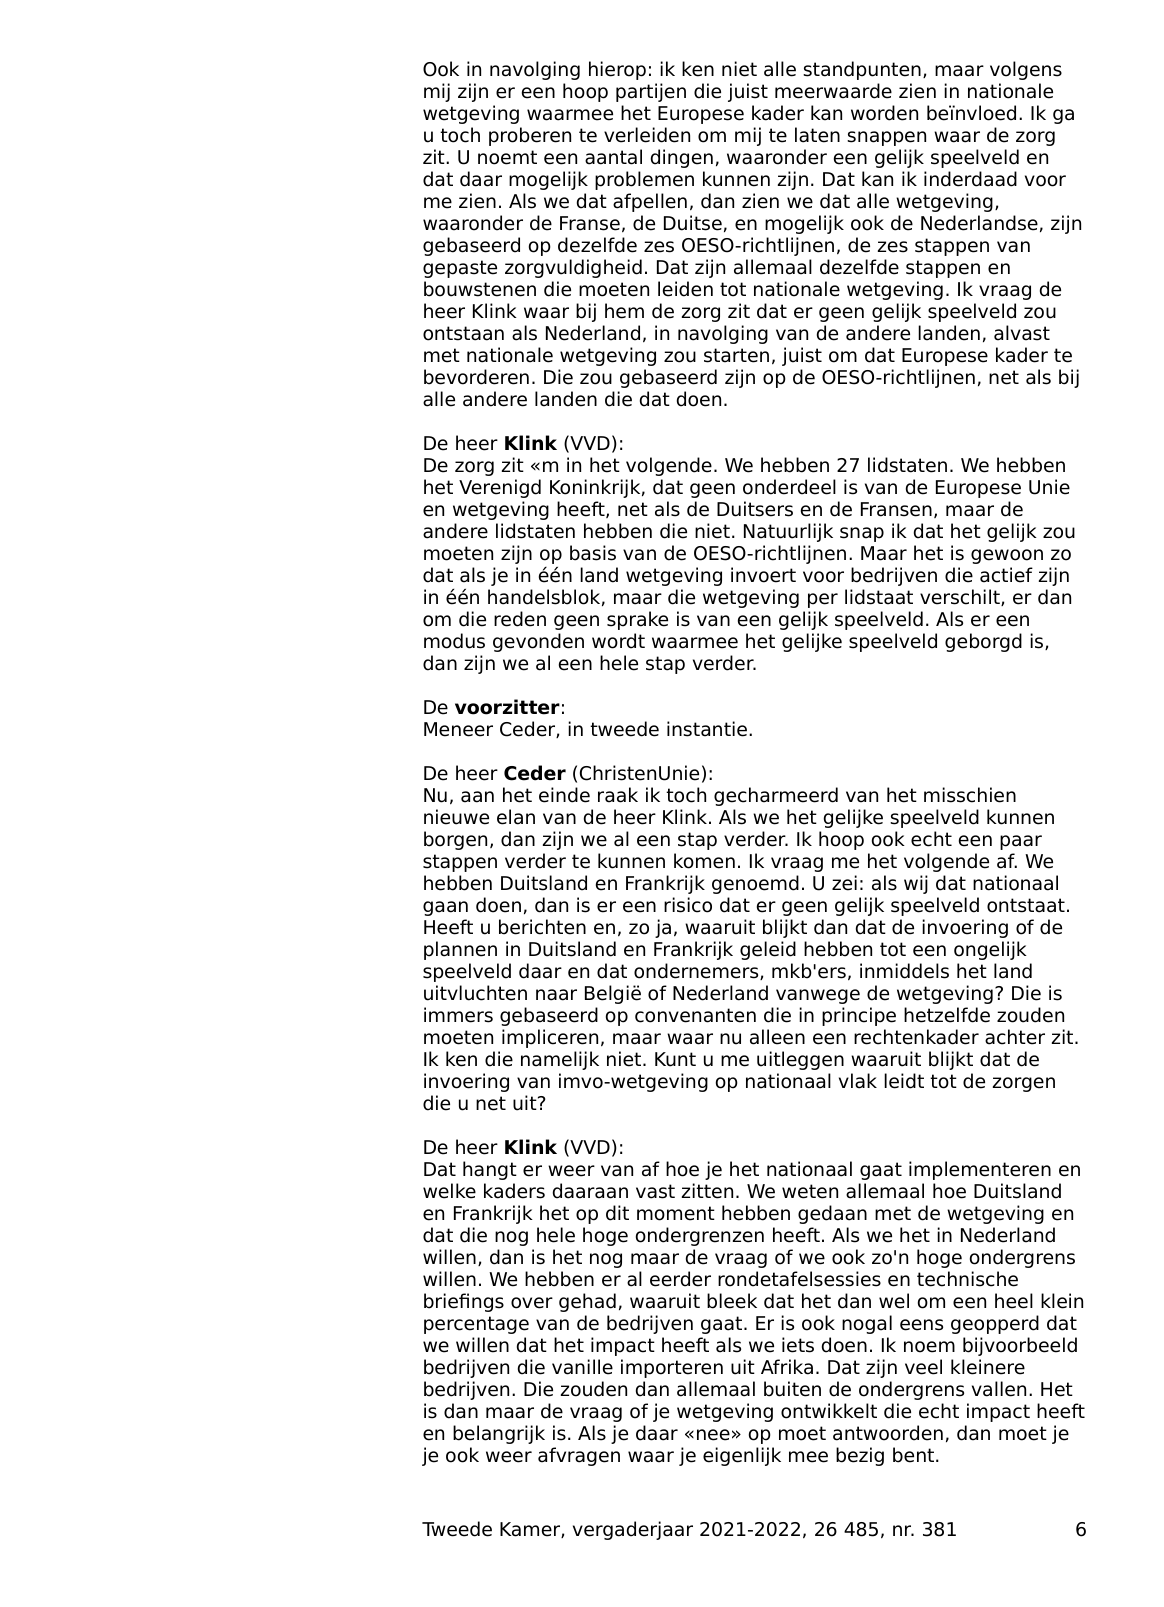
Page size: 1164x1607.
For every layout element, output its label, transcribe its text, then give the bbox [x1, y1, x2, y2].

text Dat hangt er weer van af hoe je het nationaal gaat implementeren en welke kaders daaraan vast zitten. We weten allemaal hoe Duitsland en Frankrijk het op dit moment hebben gedaan met de wetgeving en dat die nog hele hoge ondergrenzen heeft. Als we het in Nederland willen, dan is het nog maar de vraag of we ook zo'n hoge ondergrens willen. We hebben er al eerder rondetafelsessies en technische briefings over gehad, waaruit bleek dat het dan wel om een heel klein percentage van de bedrijven gaat. Er is ook nogal eens geopperd dat we willen dat het impact heeft als we iets doen. Ik noem bijvoorbeeld bedrijven die vanille importeren uit Afrika. Dat zijn veel kleinere bedrijven. Die zouden dan allemaal buiten de ondergrens vallen. Het is dan maar de vraag of je wetgeving ontwikkelt die echt impact heeft en belangrijk is. Als je daar «nee» op moet antwoorden, dan moet je je ook weer afvragen waar je eigenlijk mee bezig bent. [422, 1159, 1087, 1467]
text De zorg zit «m in het volgende. We hebben 27 lidstaten. We hebben het Verenigd Koninkrijk, dat geen onderdeel is van de Europese Unie en wetgeving heeft, net als de Duitsers en de Fransen, maar de andere lidstaten hebben die niet. Natuurlijk snap ik dat het gelijk zou moeten zijn op basis van de OESO-richtlijnen. Maar het is gewoon zo dat als je in één land wetgeving invoert voor bedrijven die actief zijn in één handelsblok, maar die wetgeving per lidstaat verschilt, er dan om die reden geen sprake is van een gelijk speelveld. Als er een modus gevonden wordt waarmee het gelijke speelveld geborgd is, dan zijn we al een hele stap verder. [422, 455, 1087, 675]
text Nu, aan het einde raak ik toch gecharmeerd van het misschien nieuwe elan van de heer Klink. Als we het gelijke speelveld kunnen borgen, dan zijn we al een stap verder. Ik hoop ook echt een paar stappen verder te kunnen komen. Ik vraag me het volgende af. We hebben Duitsland en Frankrijk genoemd. U zei: als wij dat nationaal gaan doen, dan is er een risico dat er geen gelijk speelveld ontstaat. Heeft u berichten en, zo ja, waaruit blijkt dan dat de invoering of de plannen in Duitsland en Frankrijk geleid hebben tot een ongelijk speelveld daar en dat ondernemers, mkb'ers, inmiddels het land uitvluchten naar België of Nederland vanwege de wetgeving? Die is immers gebaseerd op convenanten die in principe hetzelfde zouden moeten impliceren, maar waar nu alleen een rechtenkader achter zit. Ik ken die namelijk niet. Kunt u me uitleggen waaruit blijkt dat de invoering van imvo-wetgeving op nationaal vlak leidt tot de zorgen die u net uit? [422, 785, 1087, 1115]
text Meneer Ceder, in tweede instantie. [422, 719, 1087, 741]
text De heer Klink (VVD): [422, 1137, 1087, 1159]
text De voorzitter: [422, 697, 1087, 719]
text De heer Klink (VVD): [422, 433, 1087, 455]
text Ook in navolging hierop: ik ken niet alle standpunten, maar volgens mij zijn er een hoop partijen die juist meerwaarde zien in nationale wetgeving waarmee het Europese kader kan worden beïnvloed. Ik ga u toch proberen te verleiden om mij te laten snappen waar de zorg zit. U noemt een aantal dingen, waaronder een gelijk speelveld en dat daar mogelijk problemen kunnen zijn. Dat kan ik inderdaad voor me zien. Als we dat afpellen, dan zien we dat alle wetgeving, waaronder de Franse, de Duitse, en mogelijk ook de Nederlandse, zijn gebaseerd op dezelfde zes OESO-richtlijnen, de zes stappen van gepaste zorgvuldigheid. Dat zijn allemaal dezelfde stappen en bouwstenen die moeten leiden tot nationale wetgeving. Ik vraag de heer Klink waar bij hem de zorg zit dat er geen gelijk speelveld zou ontstaan als Nederland, in navolging van de andere landen, alvast met nationale wetgeving zou starten, juist om dat Europese kader te bevorderen. Die zou gebaseerd zijn op de OESO-richtlijnen, net als bij alle andere landen die dat doen. [422, 59, 1087, 411]
text De heer Ceder (ChristenUnie): [422, 763, 1087, 785]
